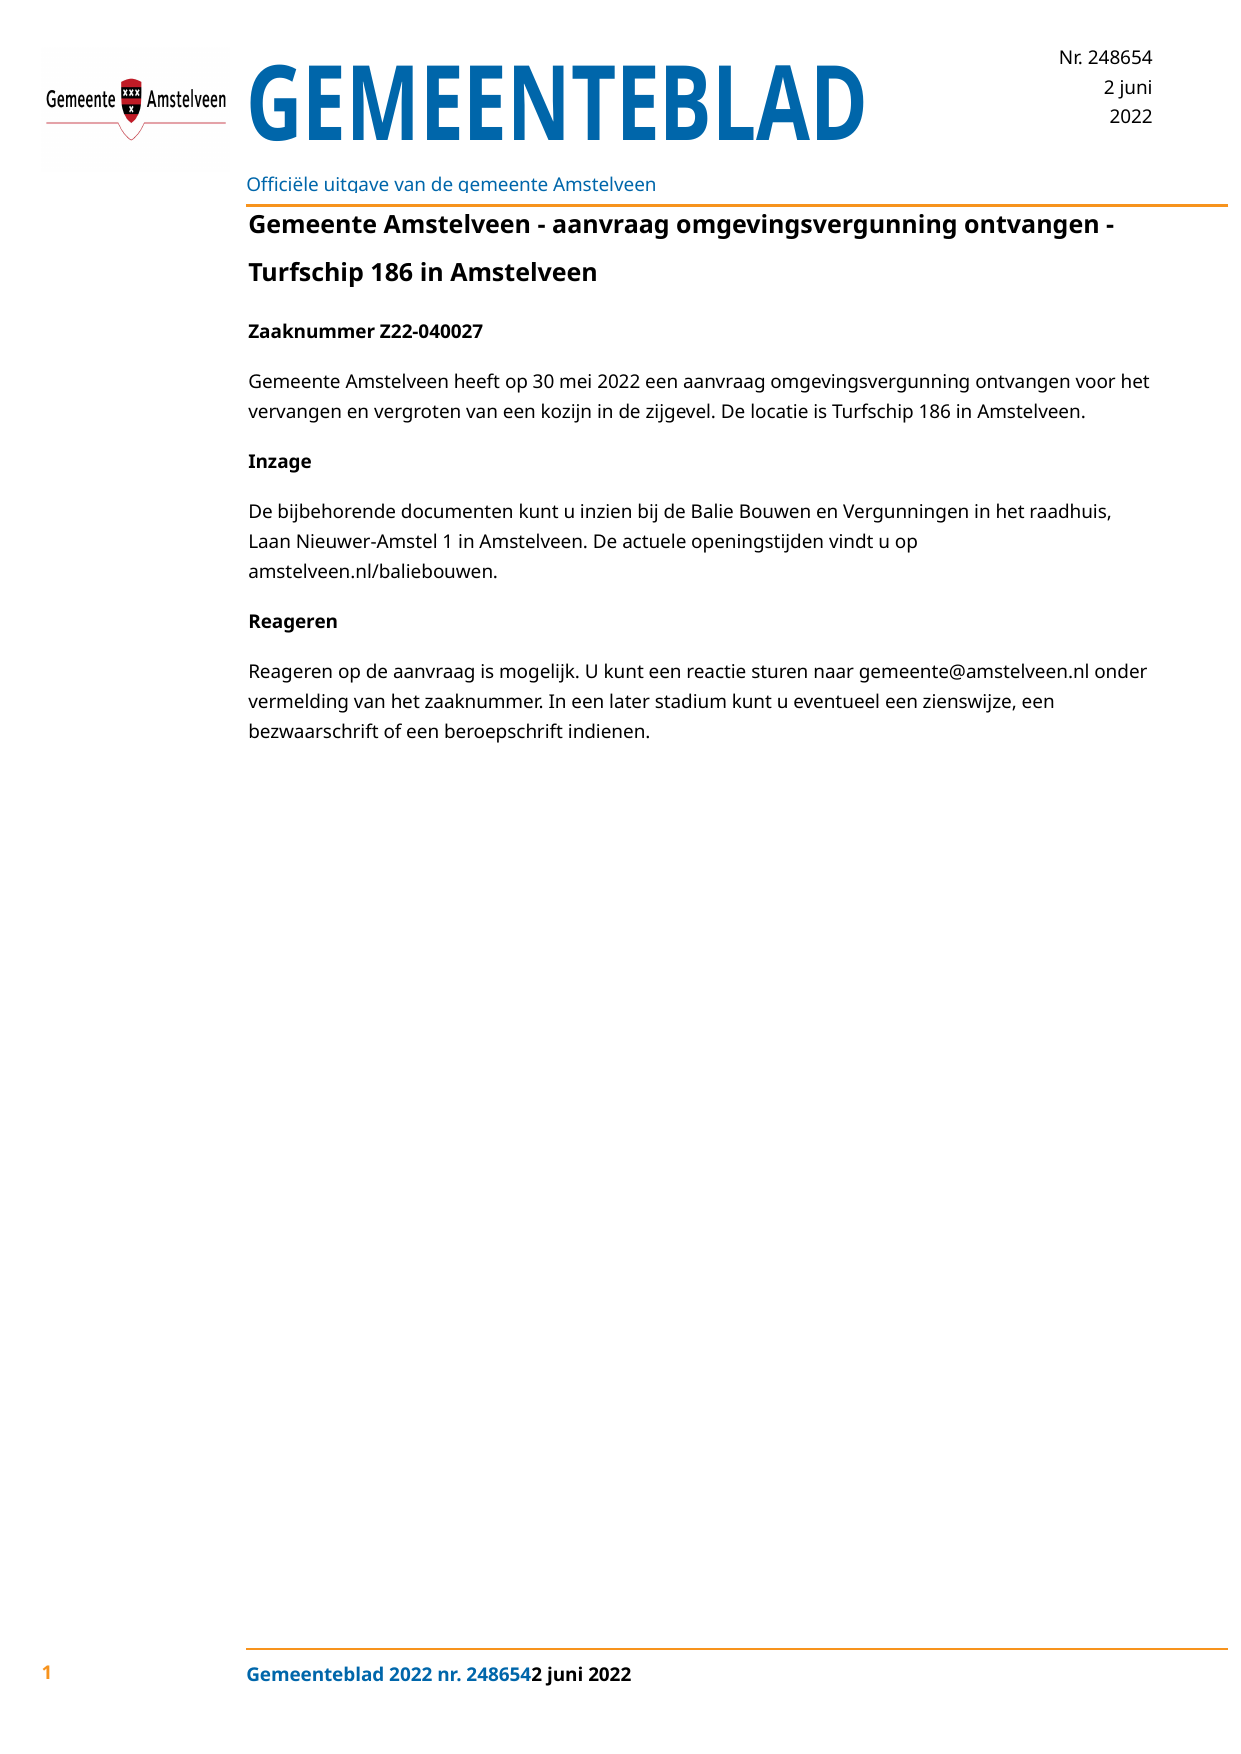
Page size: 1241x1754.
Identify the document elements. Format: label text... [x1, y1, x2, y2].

text Inzage [248, 448, 1152, 474]
text Reageren [248, 608, 1152, 634]
text Reageren op de aanvraag is mogelijk. U kunt een reactie sturen naar gemeente@amstelveen.nl onder vermelding van het zaaknummer. In een later stadium kunt u eventueel een zienswijze, een bezwaarschrift of een beroepschrift indienen. [248, 659, 1152, 744]
text Gemeente Amstelveen - aanvraag omgevingsvergunning ontvangen - Turfschip 186 in Amstelveen [248, 207, 1152, 288]
text De bijbehorende documenten kunt u inzien bij de Balie Bouwen en Vergunningen in het raadhuis, Laan Nieuwer-Amstel 1 in Amstelveen. De actuele openingstijden vindt u op amstelveen.nl/baliebouwen. [248, 499, 1152, 584]
text Gemeente Amstelveen heeft op 30 mei 2022 een aanvraag omgevingsvergunning ontvangen voor het vervangen en vergroten van een kozijn in de zijgevel. De locatie is Turfschip 186 in Amstelveen. [248, 368, 1152, 424]
text Zaaknummer Z22-040027 [248, 318, 1152, 344]
picture [41, 47, 231, 172]
